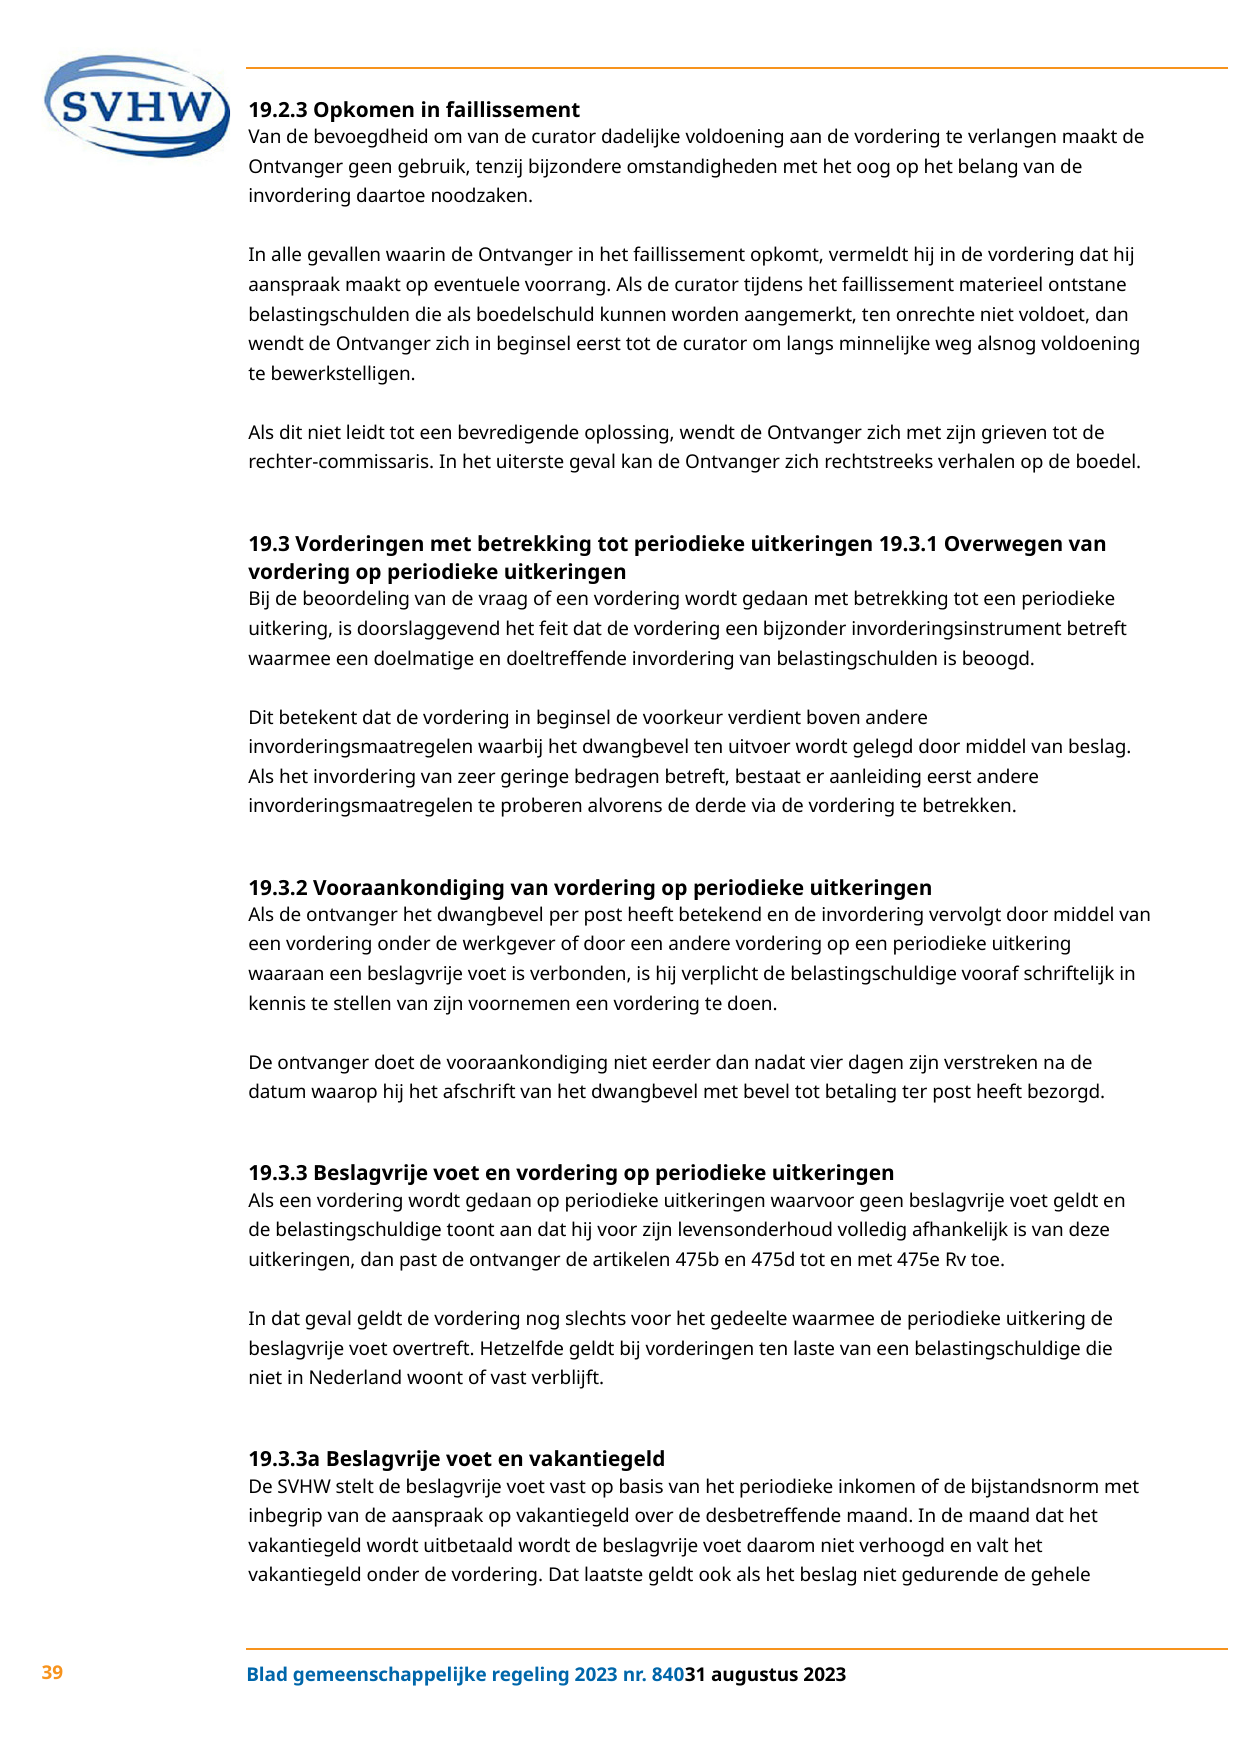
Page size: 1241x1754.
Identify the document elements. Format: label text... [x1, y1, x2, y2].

text Als een vordering wordt gedaan op periodieke uitkeringen waarvoor geen beslagvrije voet geldt en de belastingschuldige toont aan dat hij voor zijn levensonderhoud volledig afhankelijk is van deze uitkeringen, dan past de ontvanger de artikelen 475b en 475d tot en met 475e Rv toe. [248, 1187, 1152, 1272]
text In alle gevallen waarin de Ontvanger in het faillissement opkomt, vermeldt hij in de vordering dat hij aanspraak maakt op eventuele voorrang. Als de curator tijdens het faillissement materieel ontstane belastingschulden die als boedelschuld kunnen worden aangemerkt, ten onrechte niet voldoet, dan wendt de Ontvanger zich in beginsel eerst tot de curator om langs minnelijke weg alsnog voldoening te bewerkstelligen. [248, 242, 1152, 386]
text Als dit niet leidt tot een bevredigende oplossing, wendt de Ontvanger zich met zijn grieven tot de rechter-commissaris. In het uiterste geval kan de Ontvanger zich rechtstreeks verhalen op de boedel. [248, 419, 1152, 474]
text Bij de beoordeling van de vraag of een vordering wordt gedaan met betrekking tot een periodieke uitkering, is doorslaggevend het feit dat de vordering een bijzonder invorderingsinstrument betreft waarmee een doelmatige en doeltreffende invordering van belastingschulden is beoogd. [248, 586, 1152, 670]
text 19.3.2 Vooraankondiging van vordering op periodieke uitkeringen [248, 873, 1152, 901]
text 19.3.3a Beslagvrije voet en vakantiegeld [248, 1444, 1152, 1473]
text 19.3 Vorderingen met betrekking tot periodieke uitkeringen 19.3.1 Overwegen van vordering op periodieke uitkeringen [248, 529, 1152, 586]
text 19.2.3 Opkomen in faillissement [248, 95, 1152, 123]
picture [41, 47, 231, 172]
text Als de ontvanger het dwangbevel per post heeft betekend en de invordering vervolgt door middel van een vordering onder de werkgever of door een andere vordering op een periodieke uitkering waaraan een beslagvrije voet is verbonden, is hij verplicht de belastingschuldige vooraf schriftelijk in kennis te stellen van zijn voornemen een vordering te doen. [248, 901, 1152, 1016]
text Van de bevoegdheid om van de curator dadelijke voldoening aan de vordering te verlangen maakt de Ontvanger geen gebruik, tenzij bijzondere omstandigheden met het oog op het belang van de invordering daartoe noodzaken. [248, 123, 1152, 208]
text De ontvanger doet de vooraankondiging niet eerder dan nadat vier dagen zijn verstreken na de datum waarop hij het afschrift van het dwangbevel met bevel tot betaling ter post heeft bezorgd. [248, 1049, 1152, 1104]
text In dat geval geldt de vordering nog slechts voor het gedeelte waarmee de periodieke uitkering de beslagvrije voet overtreft. Hetzelfde geldt bij vorderingen ten laste van een belastingschuldige die niet in Nederland woont of vast verblijft. [248, 1305, 1152, 1390]
text 19.3.3 Beslagvrije voet en vordering op periodieke uitkeringen [248, 1158, 1152, 1187]
text Dit betekent dat de vordering in beginsel de voorkeur verdient boven andere invorderingsmaatregelen waarbij het dwangbevel ten uitvoer wordt gelegd door middel van beslag. Als het invordering van zeer geringe bedragen betreft, bestaat er aanleiding eerst andere invorderingsmaatregelen te proberen alvorens de derde via de vordering te betrekken. [248, 704, 1152, 818]
text De SVHW stelt de beslagvrije voet vast op basis van het periodieke inkomen of de bijstandsnorm met inbegrip van de aanspraak op vakantiegeld over de desbetreffende maand. In de maand dat het vakantiegeld wordt uitbetaald wordt de beslagvrije voet daarom niet verhoogd en valt het vakantiegeld onder de vordering. Dat laatste geldt ook als het beslag niet gedurende de gehele [248, 1473, 1152, 1587]
